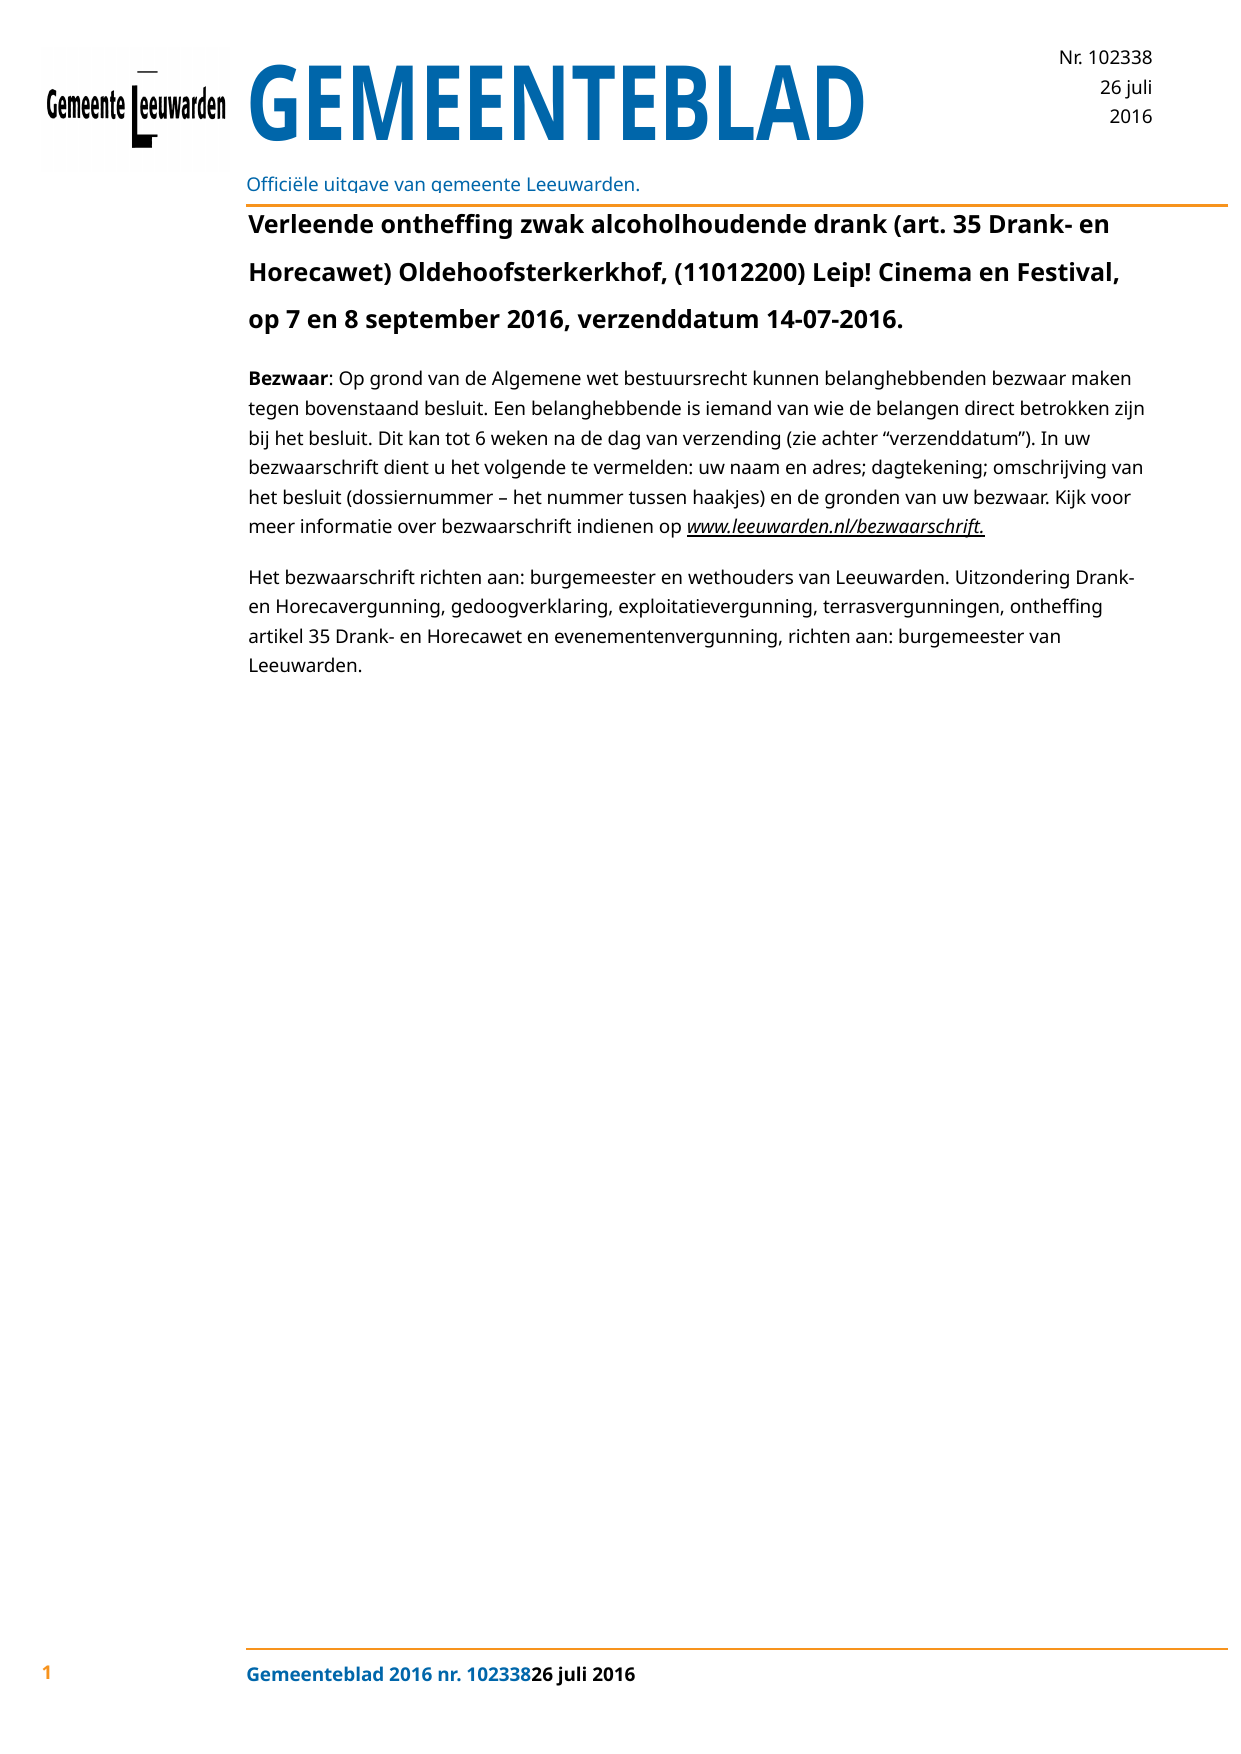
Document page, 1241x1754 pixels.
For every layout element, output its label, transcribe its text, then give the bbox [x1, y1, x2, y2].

text Bezwaar: Op grond van de Algemene wet bestuursrecht kunnen belanghebbenden bezwaar maken tegen bovenstaand besluit. Een belanghebbende is iemand van wie de belangen direct betrokken zijn bij het besluit. Dit kan tot 6 weken na de dag van verzending (zie achter “verzenddatum”). In uw bezwaarschrift dient u het volgende te vermelden: uw naam en adres; dagtekening; omschrijving van het besluit (dossiernummer – het nummer tussen haakjes) en de gronden van uw bezwaar. Kijk voor meer informatie over bezwaarschrift indienen op www.leeuwarden.nl/bezwaarschrift. [248, 366, 1152, 539]
text Verleende ontheffing zwak alcoholhoudende drank (art. 35 Drank- en Horecawet) Oldehoofsterkerkhof, (11012200) Leip! Cinema en Festival, op 7 en 8 september 2016, verzenddatum 14-07-2016. [248, 207, 1152, 336]
picture [41, 47, 231, 172]
text Het bezwaarschrift richten aan: burgemeester en wethouders van Leeuwarden. Uitzondering Drank- en Horecavergunning, gedoogverklaring, exploitatievergunning, terrasvergunningen, ontheffing artikel 35 Drank- en Horecawet en evenementenvergunning, richten aan: burgemeester van Leeuwarden. [248, 564, 1152, 678]
